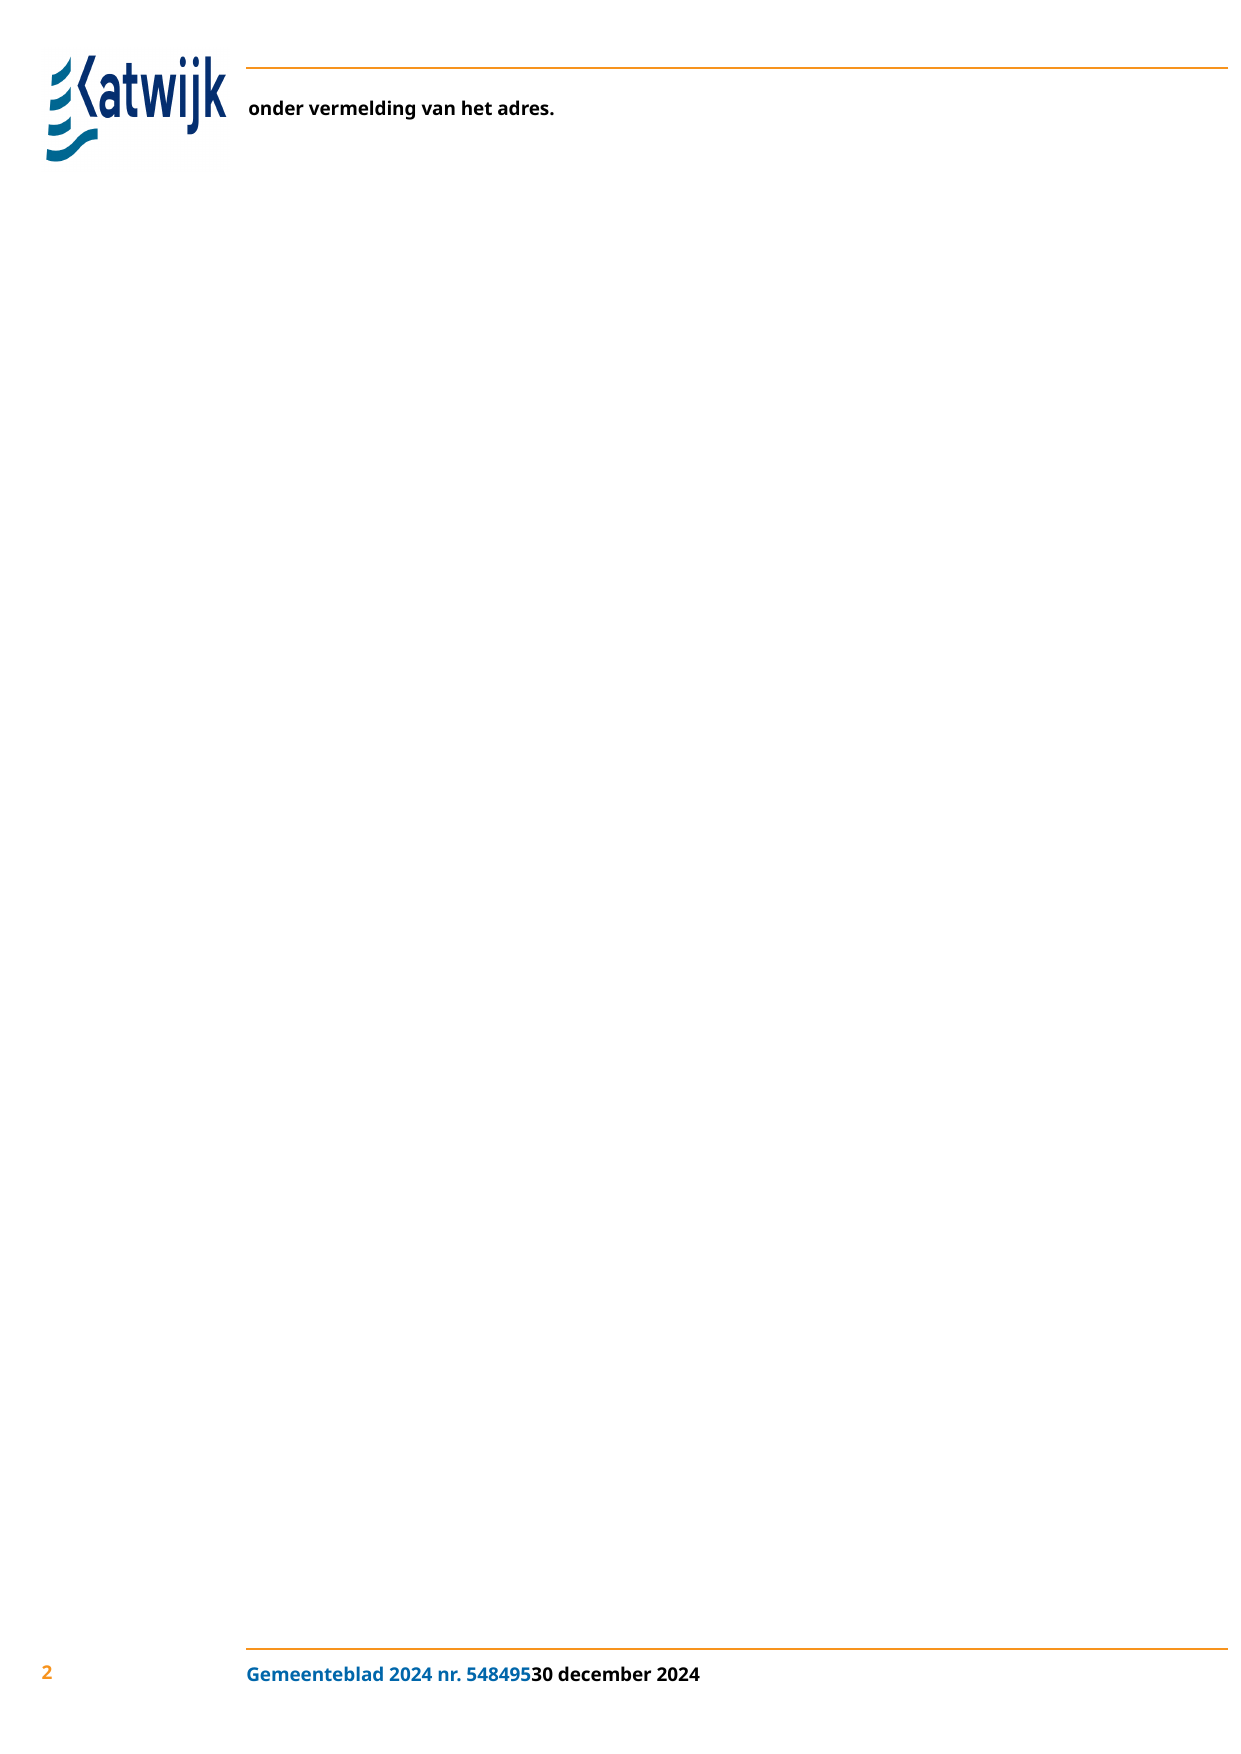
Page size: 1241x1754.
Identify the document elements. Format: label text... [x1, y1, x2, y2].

text onder vermelding van het adres. [248, 95, 1152, 121]
picture [41, 47, 231, 172]
